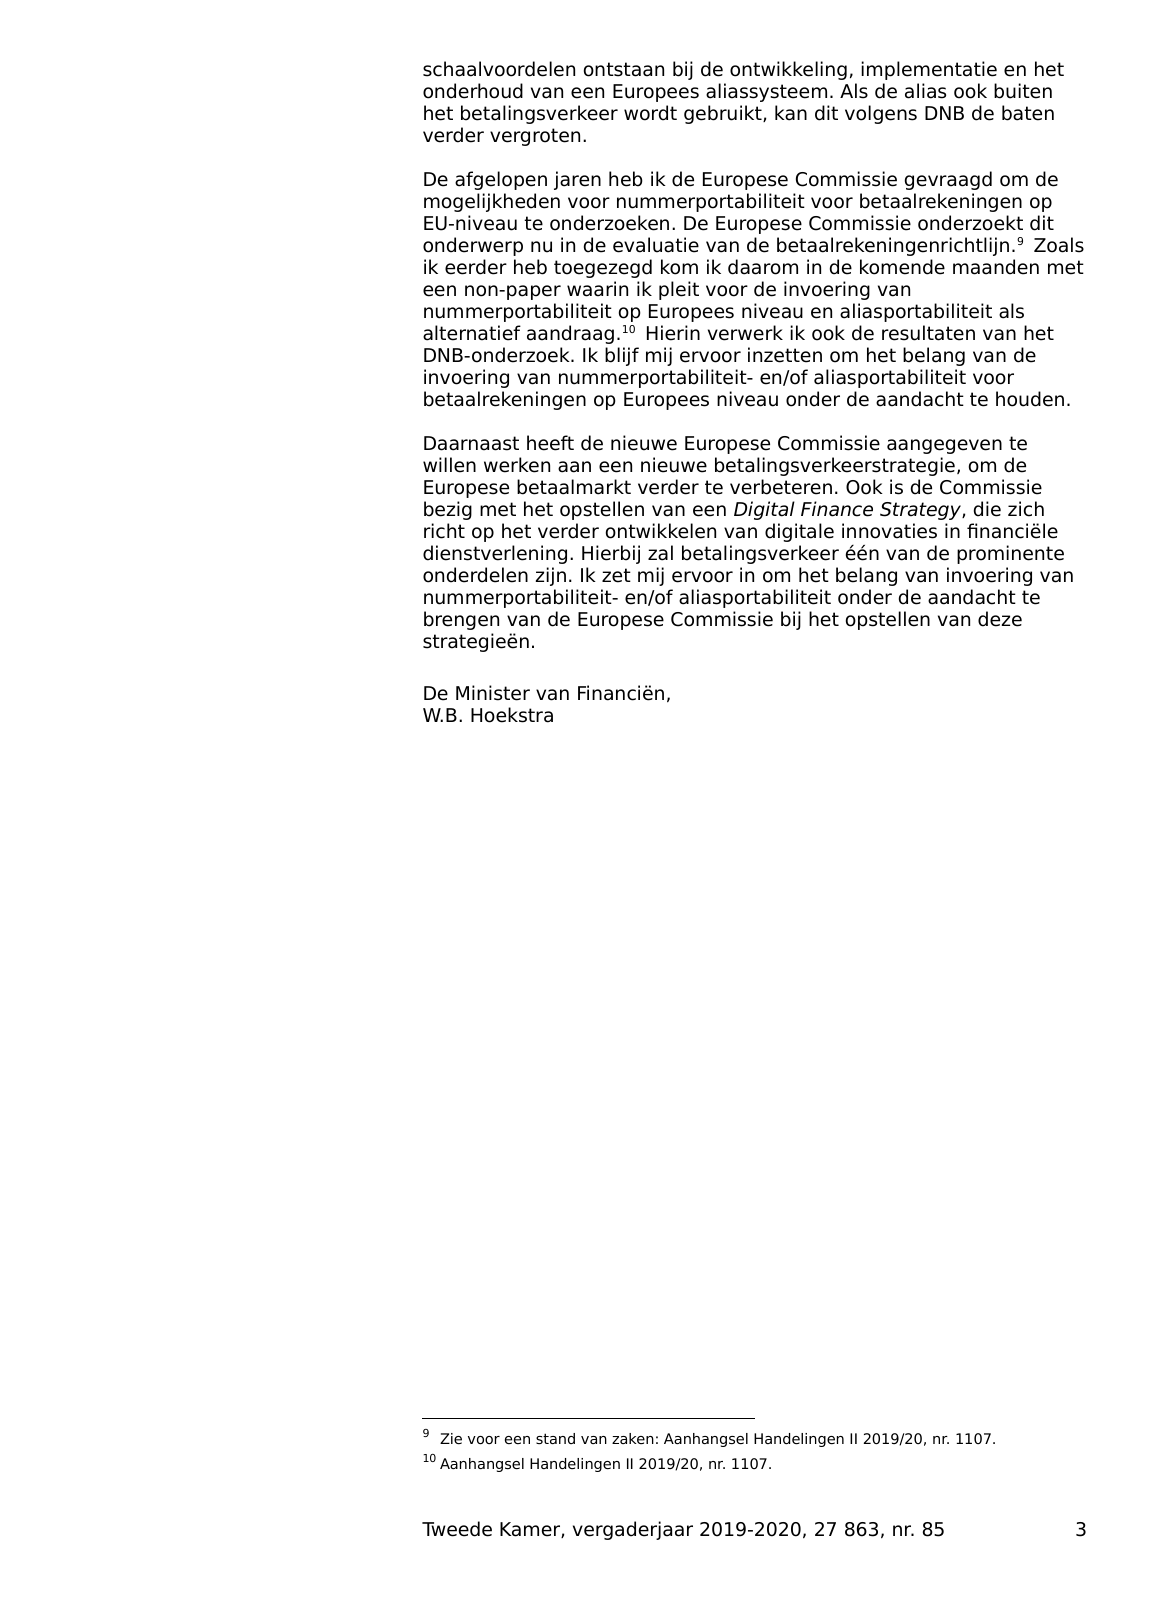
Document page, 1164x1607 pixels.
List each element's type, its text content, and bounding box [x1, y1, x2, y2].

text De afgelopen jaren heb ik de Europese Commissie gevraagd om de mogelijkheden voor nummerportabiliteit voor betaalrekeningen op EU-niveau te onderzoeken. De Europese Commissie onderzoekt dit onderwerp nu in de evaluatie van de betaalrekeningenrichtlijn. Zoals ik eerder heb toegezegd kom ik daarom in de komende maanden met een non-paper waarin ik pleit voor de invoering van nummerportabiliteit op Europees niveau en aliasportabiliteit als alternatief aandraag. Hierin verwerk ik ook de resultaten van het DNB-onderzoek. Ik blijf mij ervoor inzetten om het belang van de invoering van nummerportabiliteit- en/of aliasportabiliteit voor betaalrekeningen op Europees niveau onder de aandacht te houden. [422, 169, 1087, 411]
text Zie voor een stand van zaken: Aanhangsel Handelingen II 2019/20, nr. 1107. [422, 1427, 1087, 1449]
text De Minister van Financiën, W.B. Hoekstra [422, 683, 1087, 727]
text Aanhangsel Handelingen II 2019/20, nr. 1107. [422, 1452, 1087, 1474]
text schaalvoordelen ontstaan bij de ontwikkeling, implementatie en het onderhoud van een Europees aliassysteem. Als de alias ook buiten het betalingsverkeer wordt gebruikt, kan dit volgens DNB de baten verder vergroten. [422, 59, 1087, 147]
text Daarnaast heeft de nieuwe Europese Commissie aangegeven te willen werken aan een nieuwe betalingsverkeerstrategie, om de Europese betaalmarkt verder te verbeteren. Ook is de Commissie bezig met het opstellen van een Digital Finance Strategy, die zich richt op het verder ontwikkelen van digitale innovaties in financiële dienstverlening. Hierbij zal betalingsverkeer één van de prominente onderdelen zijn. Ik zet mij ervoor in om het belang van invoering van nummerportabiliteit- en/of aliasportabiliteit onder de aandacht te brengen van de Europese Commissie bij het opstellen van deze strategieën. [422, 433, 1087, 653]
